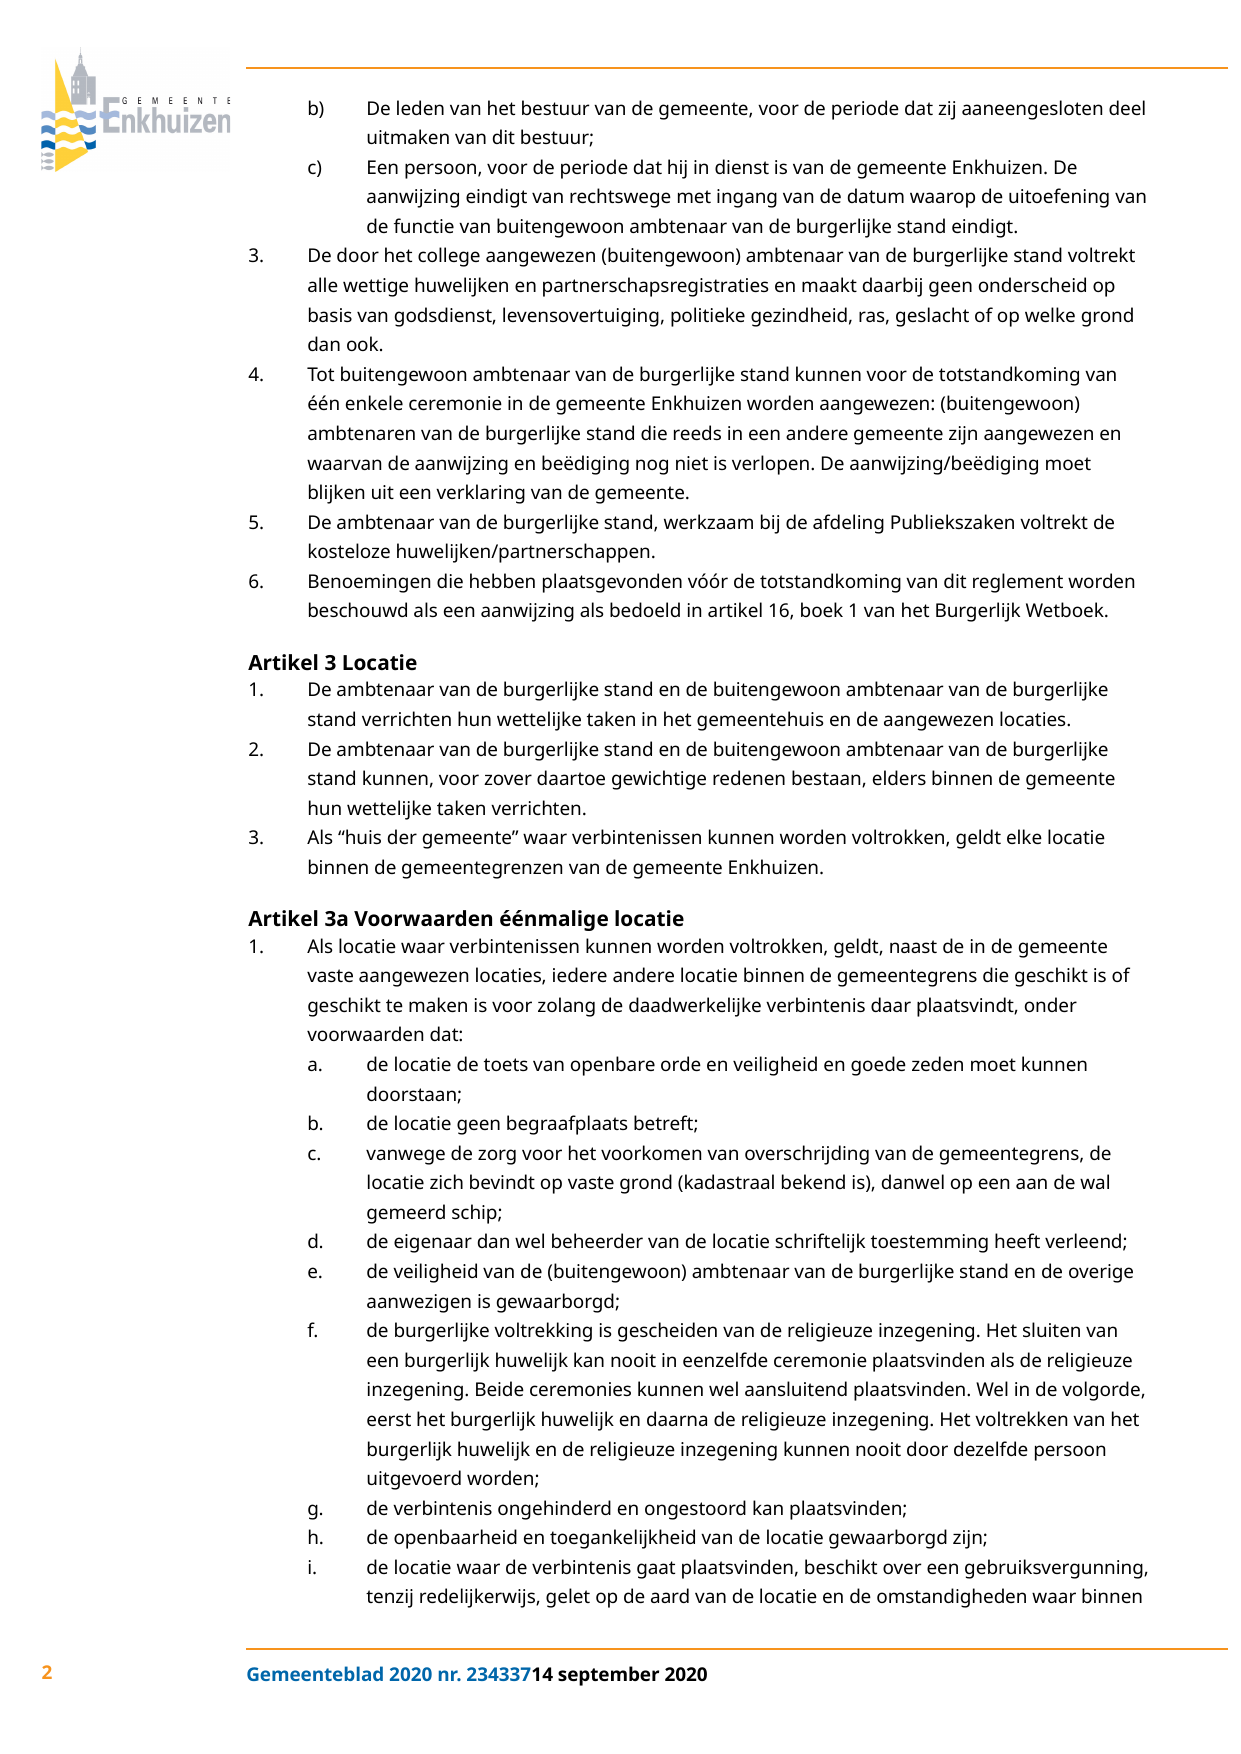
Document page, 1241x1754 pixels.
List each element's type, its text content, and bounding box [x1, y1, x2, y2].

list Benoemingen die hebben plaatsgevonden vóór de totstandkoming van dit reglement worden beschouwd als een aanwijzing als bedoeld in artikel 16, boek 1 van het Burgerlijk Wetboek. [248, 568, 1152, 623]
text Artikel 3a Voorwaarden éénmalige locatie [248, 904, 1152, 933]
list Als locatie waar verbintenissen kunnen worden voltrokken, geldt, naast de in de gemeente vaste aangewezen locaties, iedere andere locatie binnen de gemeentegrens die geschikt is of geschikt te maken is voor zolang de daadwerkelijke verbintenis daar plaatsvindt, onder voorwaarden dat: [248, 933, 1152, 1047]
list De ambtenaar van de burgerlijke stand en de buitengewoon ambtenaar van de burgerlijke stand verrichten hun wettelijke taken in het gemeentehuis en de aangewezen locaties. [248, 677, 1152, 732]
list De ambtenaar van de burgerlijke stand, werkzaam bij de afdeling Publiekszaken voltrekt de kosteloze huwelijken/partnerschappen. [248, 509, 1152, 564]
list de eigenaar dan wel beheerder van de locatie schriftelijk toestemming heeft verleend; [307, 1229, 1152, 1254]
list De ambtenaar van de burgerlijke stand en de buitengewoon ambtenaar van de burgerlijke stand kunnen, voor zover daartoe gewichtige redenen bestaan, elders binnen de gemeente hun wettelijke taken verrichten. [248, 736, 1152, 821]
list Een persoon, voor de periode dat hij in dienst is van de gemeente Enkhuizen. De aanwijzing eindigt van rechtswege met ingang van de datum waarop de uitoefening van de functie van buitengewoon ambtenaar van de burgerlijke stand eindigt. [307, 154, 1152, 239]
list De leden van het bestuur van de gemeente, voor de periode dat zij aaneengesloten deel uitmaken van dit bestuur; [307, 95, 1152, 150]
list de openbaarheid en toegankelijkheid van de locatie gewaarborgd zijn; [307, 1524, 1152, 1550]
list de veiligheid van de (buitengewoon) ambtenaar van de burgerlijke stand en de overige aanwezigen is gewaarborgd; [307, 1258, 1152, 1314]
list de locatie waar de verbintenis gaat plaatsvinden, beschikt over een gebruiksvergunning, tenzij redelijkerwijs, gelet op de aard van de locatie en de omstandigheden waar binnen [307, 1554, 1152, 1609]
list de burgerlijke voltrekking is gescheiden van de religieuze inzegening. Het sluiten van een burgerlijk huwelijk kan nooit in eenzelfde ceremonie plaatsvinden als de religieuze inzegening. Beide ceremonies kunnen wel aansluitend plaatsvinden. Wel in de volgorde, eerst het burgerlijk huwelijk en daarna de religieuze inzegening. Het voltrekken van het burgerlijk huwelijk en de religieuze inzegening kunnen nooit door dezelfde persoon uitgevoerd worden; [307, 1317, 1152, 1491]
list de locatie geen begraafplaats betreft; [307, 1110, 1152, 1136]
list Als “huis der gemeente” waar verbintenissen kunnen worden voltrokken, geldt elke locatie binnen de gemeentegrenzen van de gemeente Enkhuizen. [248, 824, 1152, 880]
picture [41, 47, 231, 172]
list de locatie de toets van openbare orde en veiligheid en goede zeden moet kunnen doorstaan; [307, 1051, 1152, 1107]
list Tot buitengewoon ambtenaar van de burgerlijke stand kunnen voor de totstandkoming van één enkele ceremonie in de gemeente Enkhuizen worden aangewezen: (buitengewoon) ambtenaren van de burgerlijke stand die reeds in een andere gemeente zijn aangewezen en waarvan de aanwijzing en beëdiging nog niet is verlopen. De aanwijzing/beëdiging moet blijken uit een verklaring van de gemeente. [248, 361, 1152, 505]
list de verbintenis ongehinderd en ongestoord kan plaatsvinden; [307, 1495, 1152, 1521]
list De door het college aangewezen (buitengewoon) ambtenaar van de burgerlijke stand voltrekt alle wettige huwelijken en partnerschapsregistraties en maakt daarbij geen onderscheid op basis van godsdienst, levensovertuiging, politieke gezindheid, ras, geslacht of op welke grond dan ook. [248, 243, 1152, 357]
list vanwege de zorg voor het voorkomen van overschrijding van de gemeentegrens, de locatie zich bevindt op vaste grond (kadastraal bekend is), danwel op een aan de wal gemeerd schip; [307, 1140, 1152, 1225]
text Artikel 3 Locatie [248, 648, 1152, 677]
